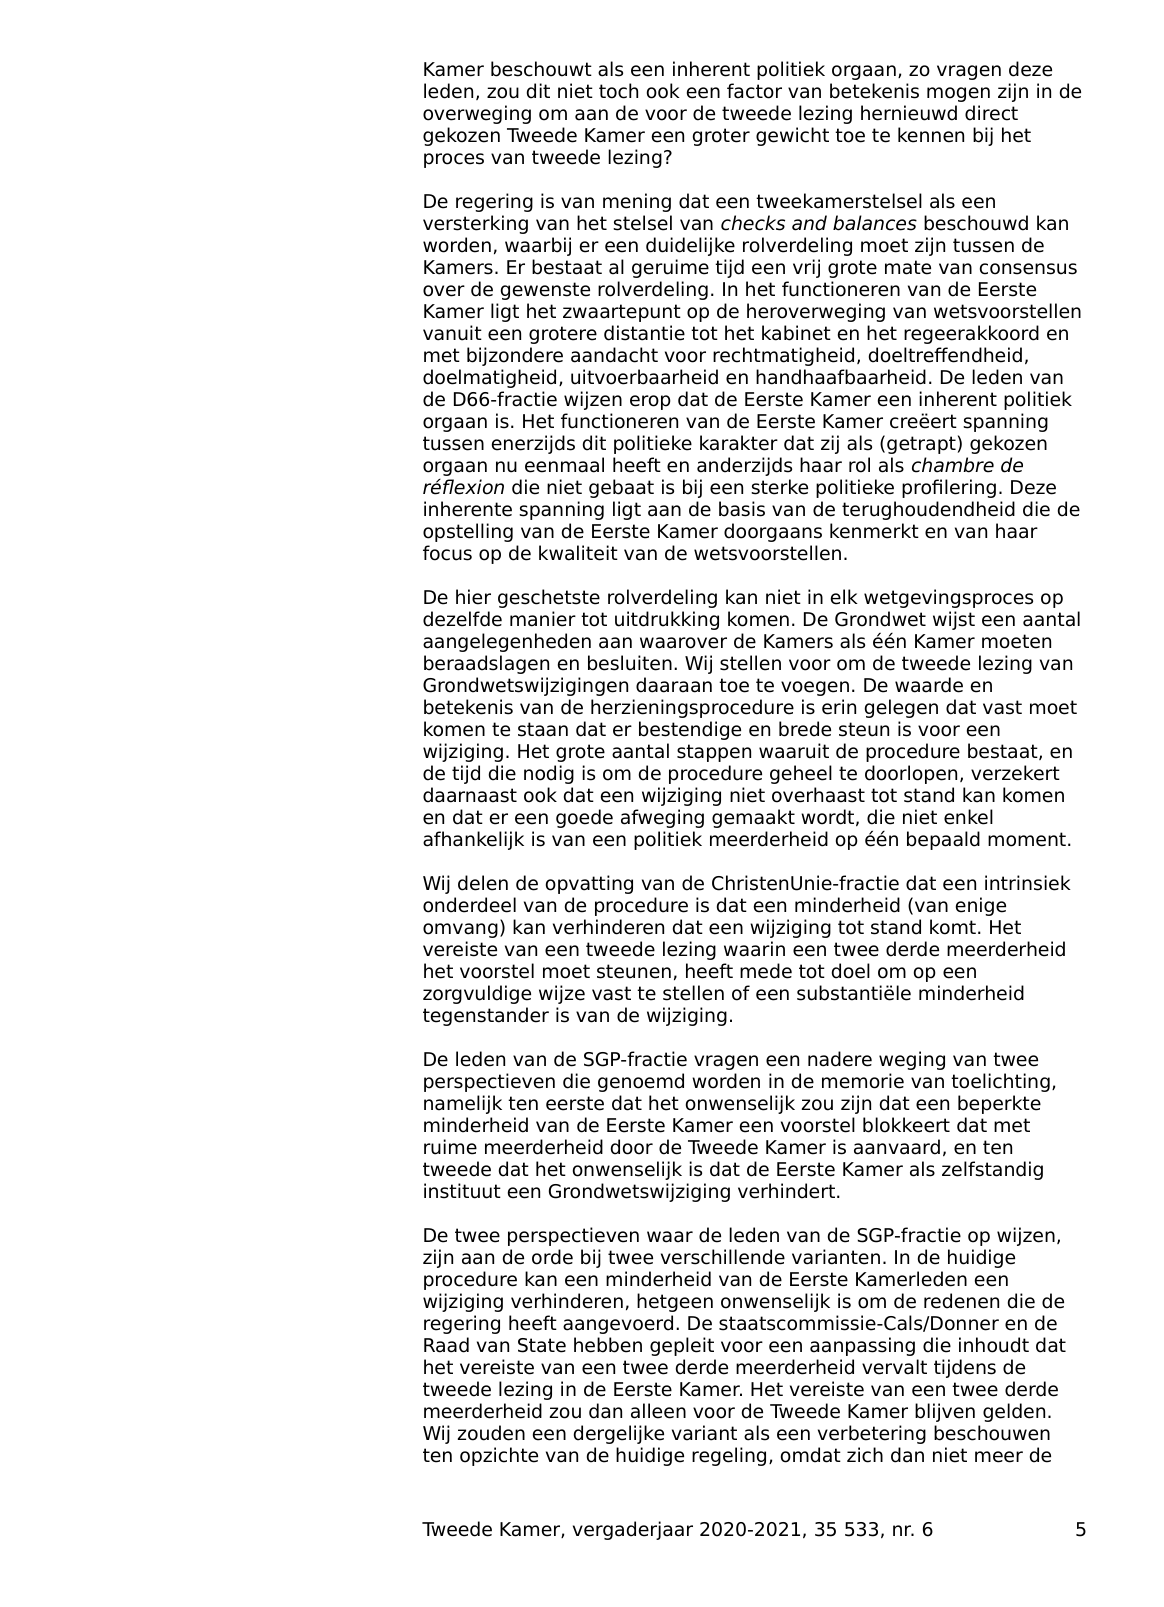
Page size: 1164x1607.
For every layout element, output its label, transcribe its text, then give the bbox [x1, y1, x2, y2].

text De leden van de SGP-fractie vragen een nadere weging van twee perspectieven die genoemd worden in de memorie van toelichting, namelijk ten eerste dat het onwenselijk zou zijn dat een beperkte minderheid van de Eerste Kamer een voorstel blokkeert dat met ruime meerderheid door de Tweede Kamer is aanvaard, en ten tweede dat het onwenselijk is dat de Eerste Kamer als zelfstandig instituut een Grondwetswijziging verhindert. [422, 1049, 1087, 1203]
text De twee perspectieven waar de leden van de SGP-fractie op wijzen, zijn aan de orde bij twee verschillende varianten. In de huidige procedure kan een minderheid van de Eerste Kamerleden een wijziging verhinderen, hetgeen onwenselijk is om de redenen die de regering heeft aangevoerd. De staatscommissie-Cals/Donner en de Raad van State hebben gepleit voor een aanpassing die inhoudt dat het vereiste van een twee derde meerderheid vervalt tijdens de tweede lezing in de Eerste Kamer. Het vereiste van een twee derde meerderheid zou dan alleen voor de Tweede Kamer blijven gelden. Wij zouden een dergelijke variant als een verbetering beschouwen ten opzichte van de huidige regeling, omdat zich dan niet meer de [422, 1225, 1087, 1467]
text De hier geschetste rolverdeling kan niet in elk wetgevingsproces op dezelfde manier tot uitdrukking komen. De Grondwet wijst een aantal aangelegenheden aan waarover de Kamers als één Kamer moeten beraadslagen en besluiten. Wij stellen voor om de tweede lezing van Grondwetswijzigingen daaraan toe te voegen. De waarde en betekenis van de herzieningsprocedure is erin gelegen dat vast moet komen te staan dat er bestendige en brede steun is voor een wijziging. Het grote aantal stappen waaruit de procedure bestaat, en de tijd die nodig is om de procedure geheel te doorlopen, verzekert daarnaast ook dat een wijziging niet overhaast tot stand kan komen en dat er een goede afweging gemaakt wordt, die niet enkel afhankelijk is van een politiek meerderheid op één bepaald moment. [422, 587, 1087, 851]
text Kamer beschouwt als een inherent politiek orgaan, zo vragen deze leden, zou dit niet toch ook een factor van betekenis mogen zijn in de overweging om aan de voor de tweede lezing hernieuwd direct gekozen Tweede Kamer een groter gewicht toe te kennen bij het proces van tweede lezing? [422, 59, 1087, 169]
text De regering is van mening dat een tweekamerstelsel als een versterking van het stelsel van checks and balances beschouwd kan worden, waarbij er een duidelijke rolverdeling moet zijn tussen de Kamers. Er bestaat al geruime tijd een vrij grote mate van consensus over de gewenste rolverdeling. In het functioneren van de Eerste Kamer ligt het zwaartepunt op de heroverweging van wetsvoorstellen vanuit een grotere distantie tot het kabinet en het regeerakkoord en met bijzondere aandacht voor rechtmatigheid, doeltreffendheid, doelmatigheid, uitvoerbaarheid en handhaafbaarheid. De leden van de D66-fractie wijzen erop dat de Eerste Kamer een inherent politiek orgaan is. Het functioneren van de Eerste Kamer creëert spanning tussen enerzijds dit politieke karakter dat zij als (getrapt) gekozen orgaan nu eenmaal heeft en anderzijds haar rol als chambre de réflexion die niet gebaat is bij een sterke politieke profilering. Deze inherente spanning ligt aan de basis van de terughoudendheid die de opstelling van de Eerste Kamer doorgaans kenmerkt en van haar focus op de kwaliteit van de wetsvoorstellen. [422, 191, 1087, 565]
text Wij delen de opvatting van de ChristenUnie-fractie dat een intrinsiek onderdeel van de procedure is dat een minderheid (van enige omvang) kan verhinderen dat een wijziging tot stand komt. Het vereiste van een tweede lezing waarin een twee derde meerderheid het voorstel moet steunen, heeft mede tot doel om op een zorgvuldige wijze vast te stellen of een substantiële minderheid tegenstander is van de wijziging. [422, 873, 1087, 1027]
